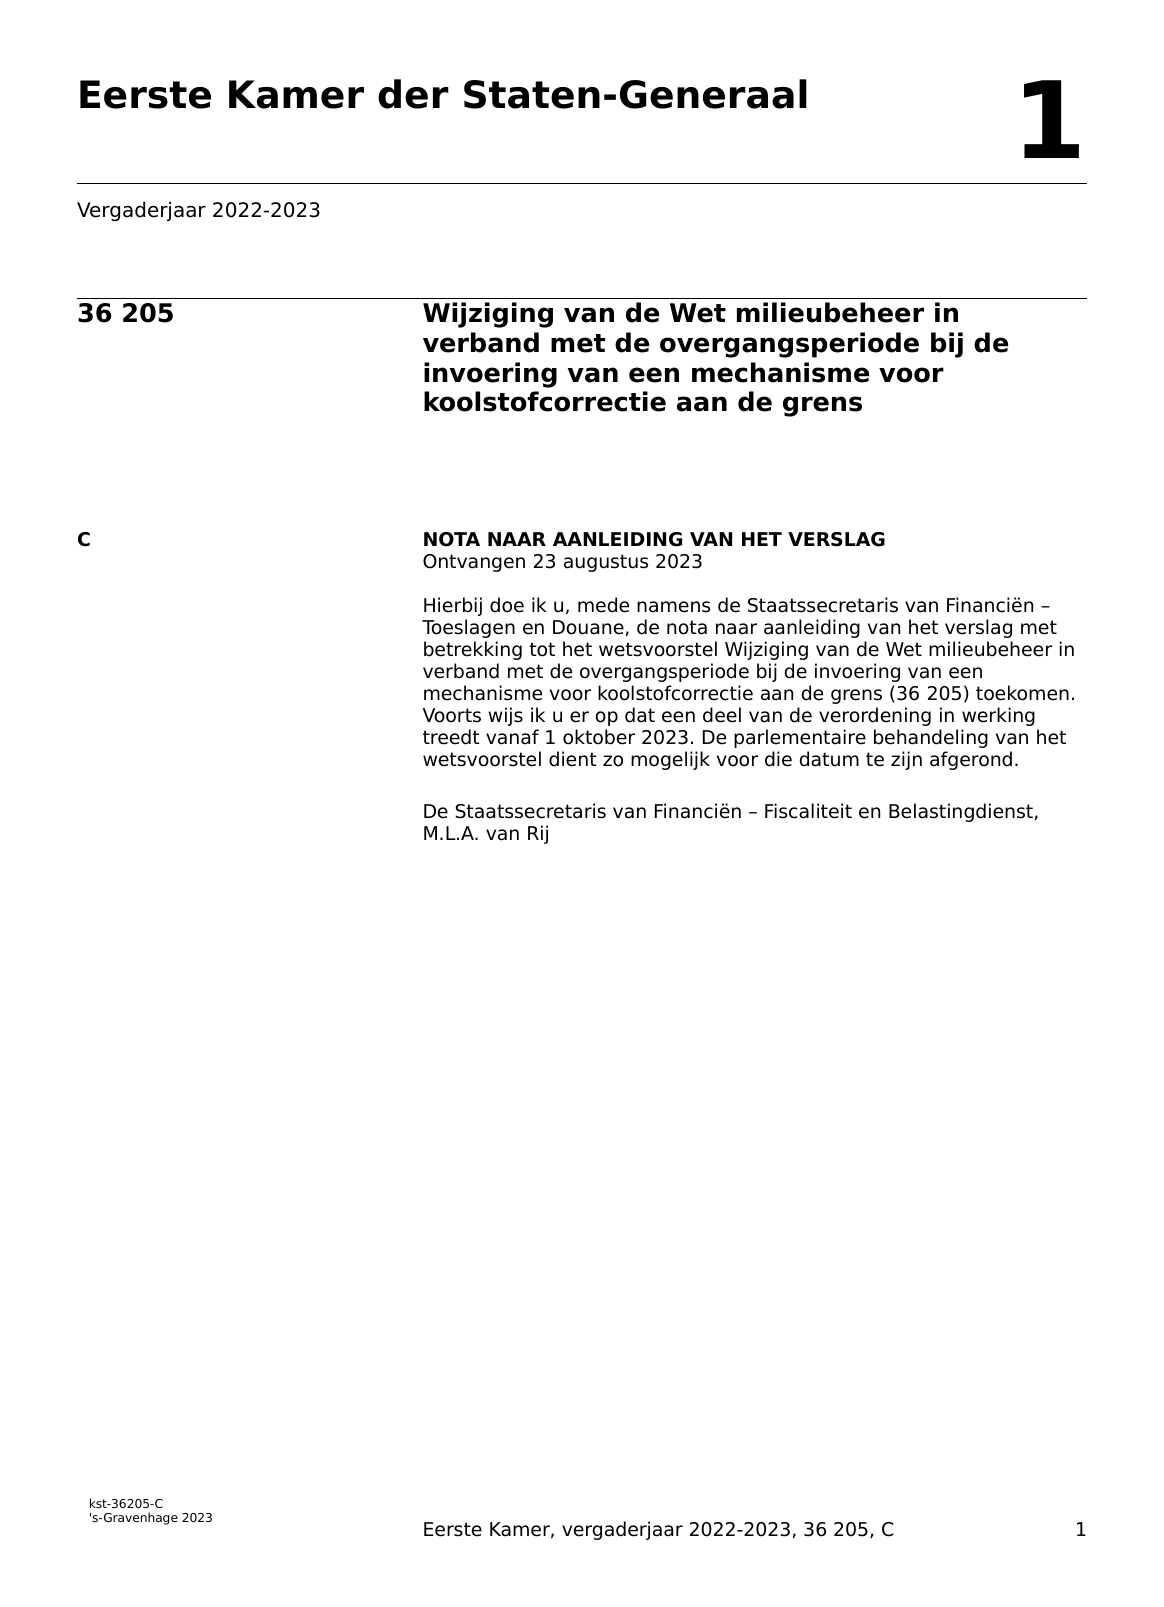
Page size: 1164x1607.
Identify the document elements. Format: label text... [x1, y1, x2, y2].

subtitle C NOTA NAAR AANLEIDING VAN HET VERSLAG [77, 529, 1087, 551]
text De Staatssecretaris van Financiën – Fiscaliteit en Belastingdienst, M.L.A. van Rij [422, 801, 1087, 845]
text Hierbij doe ik u, mede namens de Staatssecretaris van Financiën – Toeslagen en Douane, de nota naar aanleiding van het verslag met betrekking tot het wetsvoorstel Wijziging van de Wet milieubeheer in verband met de overgangsperiode bij de invoering van een mechanisme voor koolstofcorrectie aan de grens (36 205) toekomen. Voorts wijs ik u er op dat een deel van de verordening in werking treedt vanaf 1 oktober 2023. De parlementaire behandeling van het wetsvoorstel dient zo mogelijk voor die datum te zijn afgerond. [422, 595, 1087, 771]
text 's-Gravenhage 2023 [88, 1511, 323, 1525]
text kst-36205-C [88, 1497, 323, 1511]
text Ontvangen 23 augustus 2023 [422, 551, 1087, 573]
table_header 1 [886, 59, 1087, 183]
subtitle 36 205 Wijziging van de Wet milieubeheer in verband met de overgangsperiode bij de invoering van een mechanisme voor koolstofcorrectie aan de grens [77, 299, 1087, 418]
table_cell Vergaderjaar 2022-2023 [77, 184, 1087, 298]
table_header Eerste Kamer der Staten-Generaal [77, 59, 886, 183]
